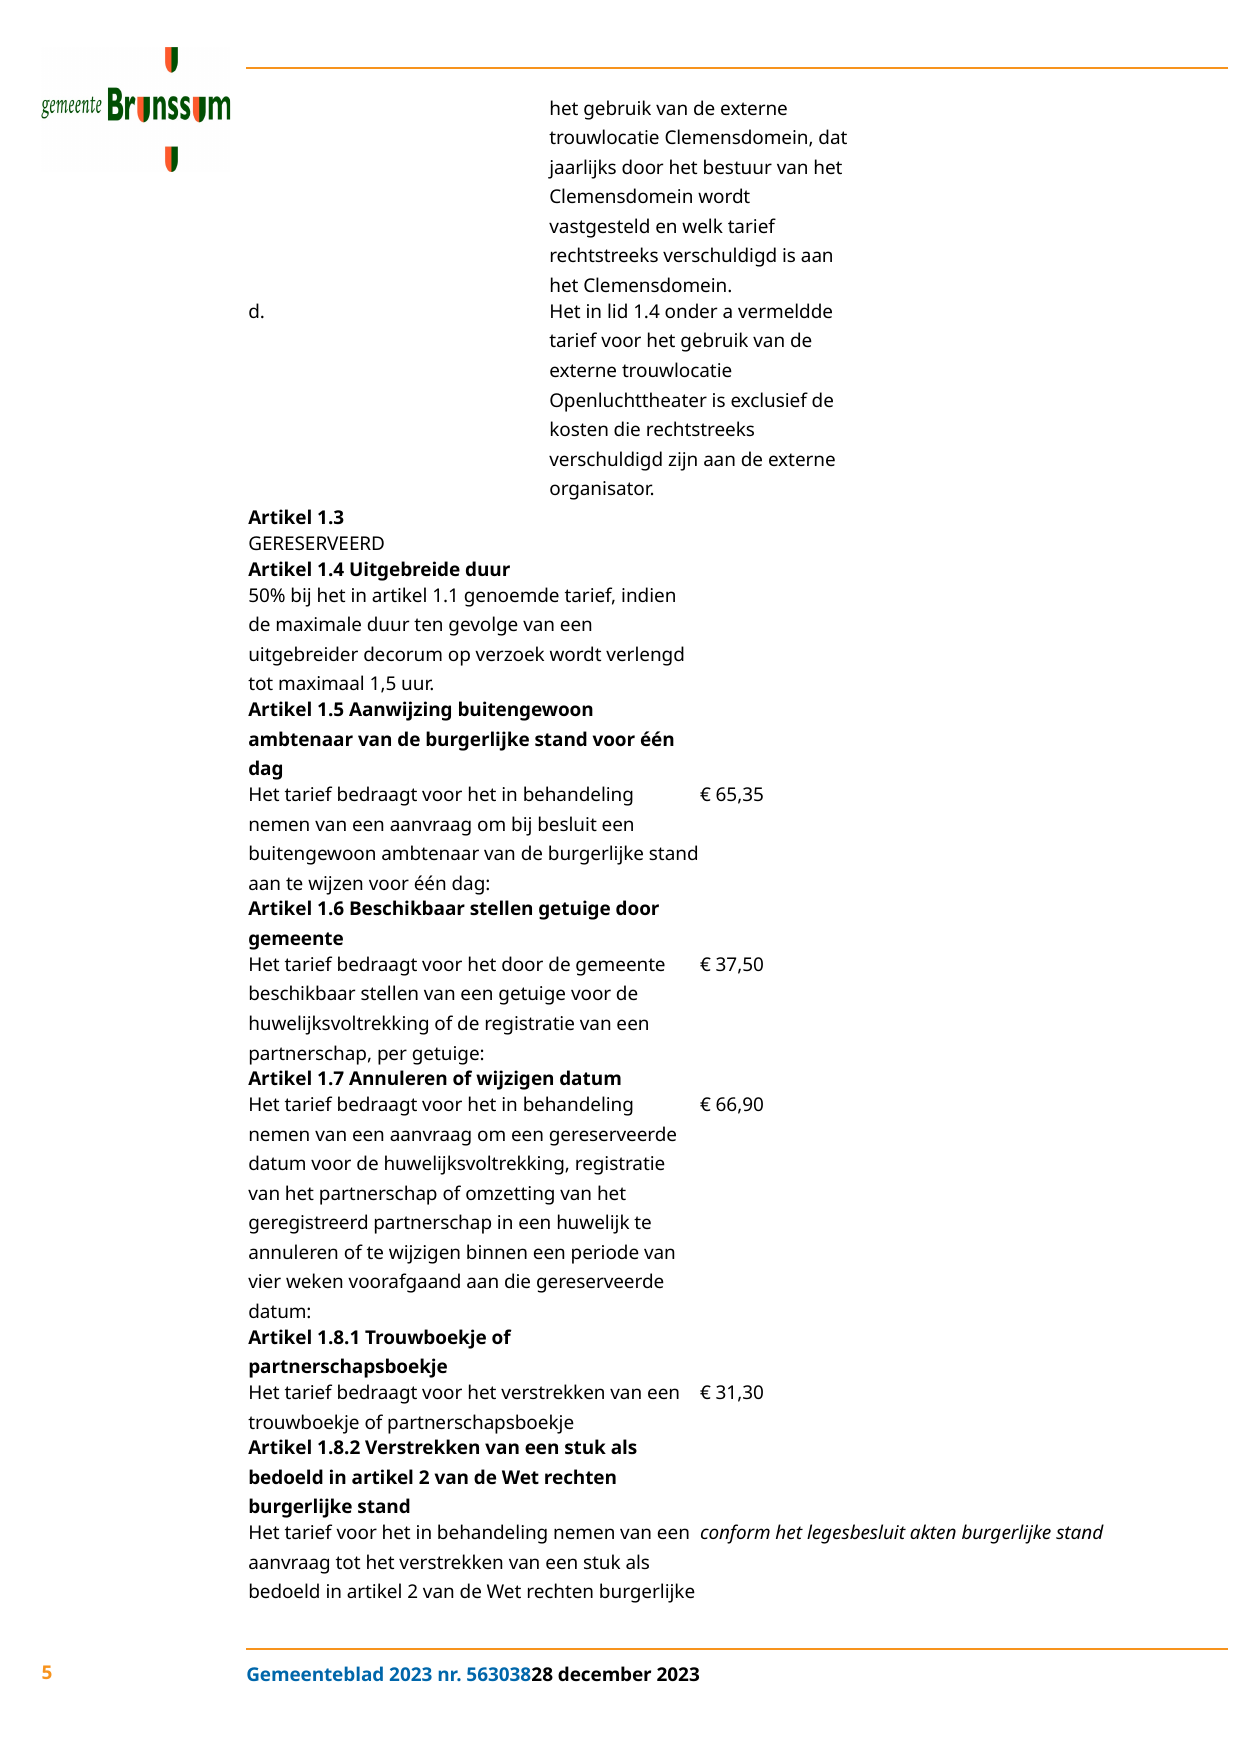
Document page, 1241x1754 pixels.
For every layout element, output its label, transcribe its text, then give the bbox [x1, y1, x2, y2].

table_cell Artikel 1.5 Aanwijzing buitengewoon ambtenaar van de burgerlijke stand voor één dag [248, 696, 700, 781]
table_cell 50% bij het in artikel 1.1 genoemde tarief, indien de maximale duur ten gevolge van een uitgebreider decorum op verzoek wordt verlengd tot maximaal 1,5 uur. [248, 582, 700, 696]
table_cell [700, 1324, 1152, 1379]
table_cell [700, 1435, 1152, 1519]
table_cell d. [248, 298, 549, 501]
table_cell € 65,35 [700, 781, 1152, 896]
table_cell Artikel 1.4 Uitgebreide duur [248, 556, 700, 582]
table_cell [700, 556, 1152, 582]
table_cell [850, 298, 1152, 501]
table_cell Het tarief bedraagt voor het verstrekken van een trouwboekje of partnerschapsboekje [248, 1379, 700, 1434]
table_header [700, 505, 1152, 530]
table_cell Artikel 1.8.2 Verstrekken van een stuk als bedoeld in artikel 2 van de Wet rechten burgerlijke stand [248, 1435, 700, 1519]
table_cell [700, 1065, 1152, 1091]
table_cell € 31,30 [700, 1379, 1152, 1434]
table_cell Artikel 1.8.1 Trouwboekje of partnerschapsboekje [248, 1324, 700, 1379]
table_cell [700, 582, 1152, 696]
table_cell het gebruik van de externe trouwlocatie Clemensdomein, dat jaarlijks door het bestuur van het Clemensdomein wordt vastgesteld en welk tarief rechtstreeks verschuldigd is aan het Clemensdomein. [549, 95, 850, 298]
table_cell [850, 95, 1152, 298]
picture [41, 47, 231, 172]
table_cell € 37,50 [700, 951, 1152, 1065]
table_cell Het tarief bedraagt voor het door de gemeente beschikbaar stellen van een getuige voor de huwelijksvoltrekking of de registratie van een partnerschap, per getuige: [248, 951, 700, 1065]
table_cell Het tarief bedraagt voor het in behandeling nemen van een aanvraag om een gereserveerde datum voor de huwelijksvoltrekking, registratie van het partnerschap of omzetting van het geregistreerd partnerschap in een huwelijk te annuleren of te wijzigen binnen een periode van vier weken voorafgaand aan die gereserveerde datum: [248, 1091, 700, 1324]
table_header Artikel 1.3 [248, 505, 700, 530]
table_cell Het tarief voor het in behandeling nemen van een aanvraag tot het verstrekken van een stuk als bedoeld in artikel 2 van de Wet rechten burgerlijke [248, 1520, 700, 1604]
table_cell [700, 696, 1152, 781]
table_cell € 66,90 [700, 1091, 1152, 1324]
table_cell [248, 95, 549, 298]
table_cell Het in lid 1.4 onder a vermeldde tarief voor het gebruik van de externe trouwlocatie Openluchttheater is exclusief de kosten die rechtstreeks verschuldigd zijn aan de externe organisator. [549, 298, 850, 501]
table_cell Artikel 1.6 Beschikbaar stellen getuige door gemeente [248, 896, 700, 951]
table_cell Artikel 1.7 Annuleren of wijzigen datum [248, 1065, 700, 1091]
table_cell [700, 530, 1152, 556]
table_cell GERESERVEERD [248, 530, 700, 556]
table_cell Het tarief bedraagt voor het in behandeling nemen van een aanvraag om bij besluit een buitengewoon ambtenaar van de burgerlijke stand aan te wijzen voor één dag: [248, 781, 700, 896]
table_cell [700, 896, 1152, 951]
table_cell conform het legesbesluit akten burgerlijke stand [700, 1520, 1152, 1604]
